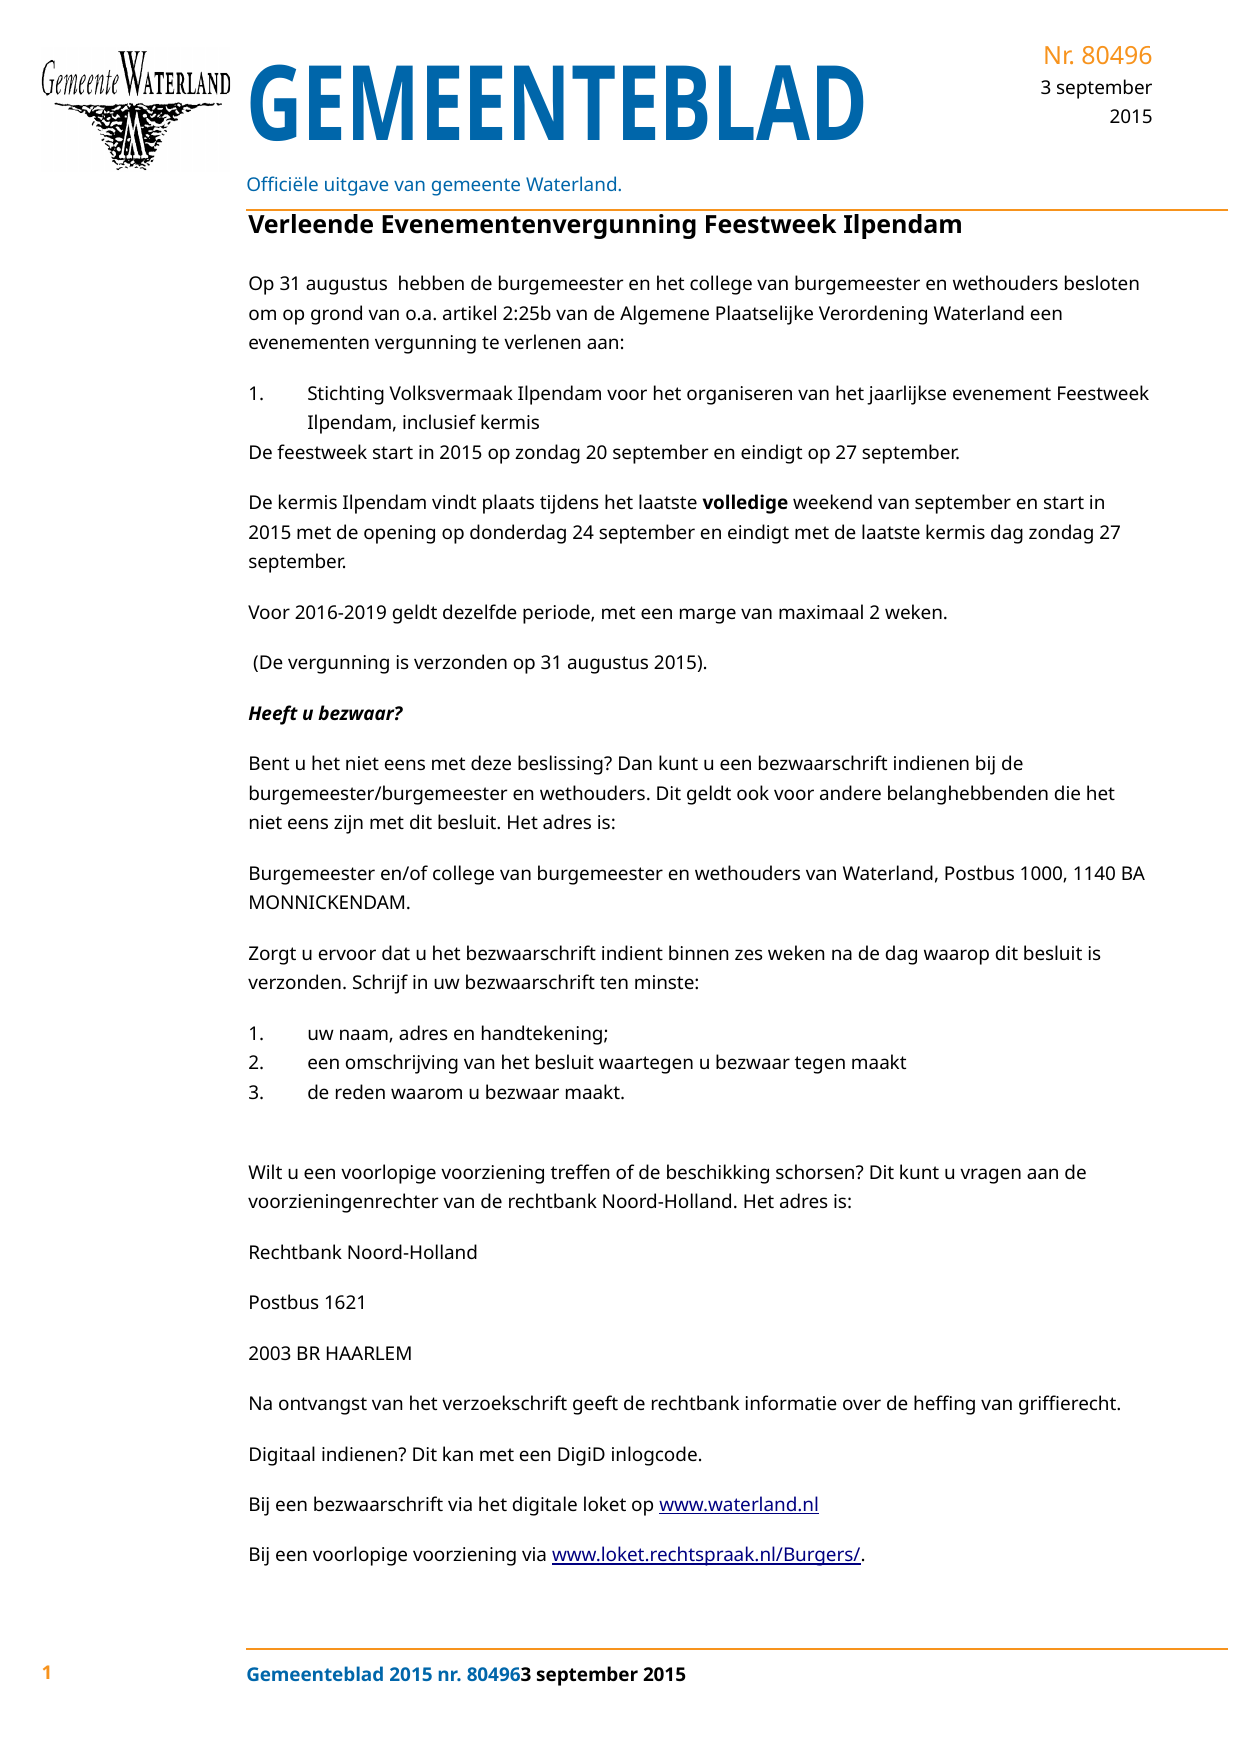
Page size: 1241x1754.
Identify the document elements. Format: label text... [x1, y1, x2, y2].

list Stichting Volksvermaak Ilpendam voor het organiseren van het jaarlijkse evenement Feestweek Ilpendam, inclusief kermis [248, 380, 1152, 435]
text Bent u het niet eens met deze beslissing? Dan kunt u een bezwaarschrift indienen bij de burgemeester/burgemeester en wethouders. Dit geldt ook voor andere belanghebbenden die het niet eens zijn met dit besluit. Het adres is: [248, 750, 1152, 835]
list een omschrijving van het besluit waartegen u bezwaar tegen maakt [248, 1049, 1152, 1075]
text Voor 2016-2019 geldt dezelfde periode, met een marge van maximaal 2 weken. [248, 599, 1152, 625]
text Na ontvangst van het verzoekschrift geeft de rechtbank informatie over de heffing van griffierecht. [248, 1390, 1152, 1416]
list uw naam, adres en handtekening; [248, 1020, 1152, 1046]
text Bij een bezwaarschrift via het digitale loket op www.waterland.nl [248, 1491, 1152, 1517]
text Bij een voorlopige voorziening via www.loket.rechtspraak.nl/Burgers/. [248, 1542, 1152, 1567]
picture [41, 47, 231, 172]
text Digitaal indienen? Dit kan met een DigiD inlogcode. [248, 1441, 1152, 1466]
list de reden waarom u bezwaar maakt. [248, 1079, 1152, 1105]
text Heeft u bezwaar? [248, 700, 1152, 726]
text Wilt u een voorlopige voorziening treffen of de beschikking schorsen? Dit kunt u vragen aan de voorzieningenrechter van de rechtbank Noord-Holland. Het adres is: [248, 1159, 1152, 1214]
text De kermis Ilpendam vindt plaats tijdens het laatste volledige weekend van september en start in 2015 met de opening op donderdag 24 september en eindigt met de laatste kermis dag zondag 27 september. [248, 489, 1152, 574]
text Postbus 1621 [248, 1289, 1152, 1315]
text Op 31 augustus hebben de burgemeester en het college van burgemeester en wethouders besloten om op grond van o.a. artikel 2:25b van de Algemene Plaatselijke Verordening Waterland een evenementen vergunning te verlenen aan: [248, 270, 1152, 355]
text Verleende Evenementenvergunning Feestweek Ilpendam [248, 211, 1152, 241]
text 2003 BR HAARLEM [248, 1340, 1152, 1366]
text Burgemeester en/of college van burgemeester en wethouders van Waterland, Postbus 1000, 1140 BA MONNICKENDAM. [248, 860, 1152, 915]
text (De vergunning is verzonden op 31 augustus 2015). [248, 649, 1152, 675]
text De feestweek start in 2015 op zondag 20 september en eindigt op 27 september. [248, 439, 1152, 465]
text Rechtbank Noord-Holland [248, 1239, 1152, 1265]
text Zorgt u ervoor dat u het bezwaarschrift indient binnen zes weken na de dag waarop dit besluit is verzonden. Schrijf in uw bezwaarschrift ten minste: [248, 940, 1152, 995]
